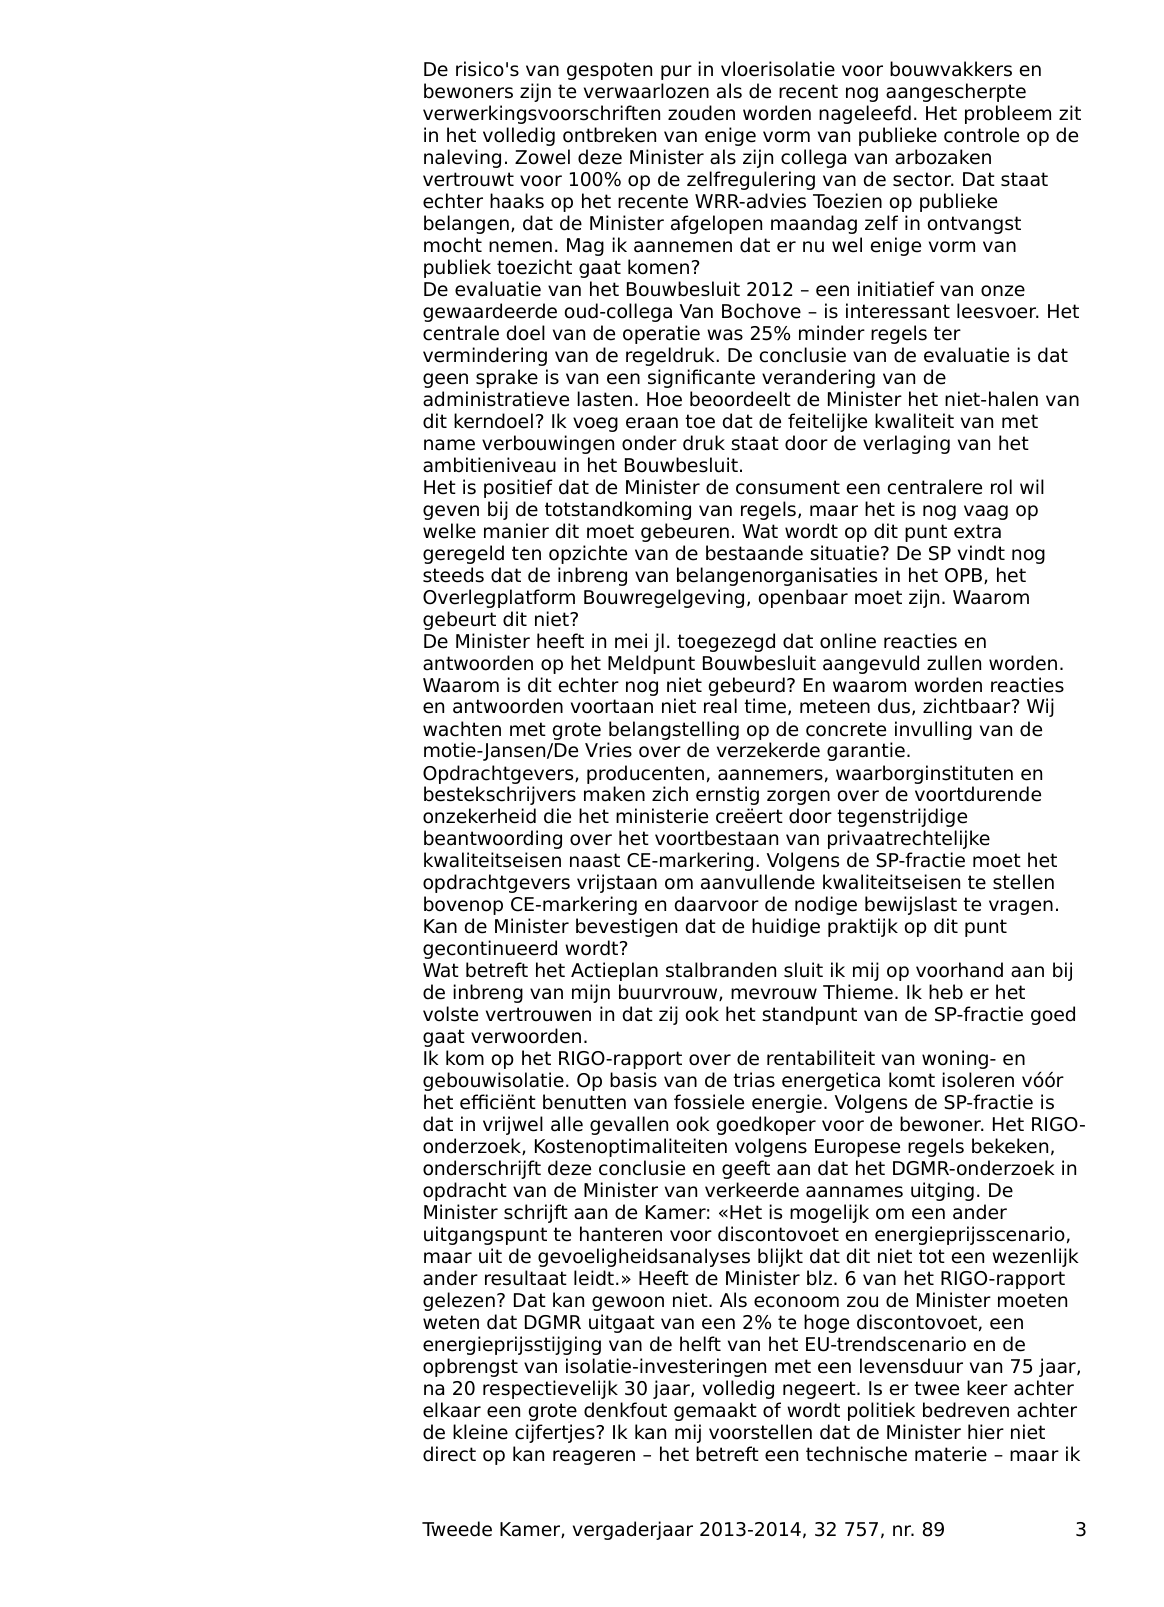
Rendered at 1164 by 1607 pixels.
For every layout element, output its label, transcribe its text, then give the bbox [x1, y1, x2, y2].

text Ik kom op het RIGO-rapport over de rentabiliteit van woning- en gebouwisolatie. Op basis van de trias energetica komt isoleren vóór het efficiënt benutten van fossiele energie. Volgens de SP-fractie is dat in vrijwel alle gevallen ook goedkoper voor de bewoner. Het RIGO-onderzoek, Kostenoptimaliteiten volgens Europese regels bekeken, onderschrijft deze conclusie en geeft aan dat het DGMR-onderzoek in opdracht van de Minister van verkeerde aannames uitging. De Minister schrijft aan de Kamer: «Het is mogelijk om een ander uitgangspunt te hanteren voor discontovoet en energieprijsscenario, maar uit de gevoeligheidsanalyses blijkt dat dit niet tot een wezenlijk ander resultaat leidt.» Heeft de Minister blz. 6 van het RIGO-rapport gelezen? Dat kan gewoon niet. Als econoom zou de Minister moeten weten dat DGMR uitgaat van een 2% te hoge discontovoet, een energieprijsstijging van de helft van het EU-trendscenario en de opbrengst van isolatie-investeringen met een levensduur van 75 jaar, na 20 respectievelijk 30 jaar, volledig negeert. Is er twee keer achter elkaar een grote denkfout gemaakt of wordt politiek bedreven achter de kleine cijfertjes? Ik kan mij voorstellen dat de Minister hier niet direct op kan reageren – het betreft een technische materie – maar ik [422, 1048, 1087, 1466]
text Het is positief dat de Minister de consument een centralere rol wil geven bij de totstandkoming van regels, maar het is nog vaag op welke manier dit moet gebeuren. Wat wordt op dit punt extra geregeld ten opzichte van de bestaande situatie? De SP vindt nog steeds dat de inbreng van belangenorganisaties in het OPB, het Overlegplatform Bouwregelgeving, openbaar moet zijn. Waarom gebeurt dit niet? [422, 477, 1087, 631]
text De Minister heeft in mei jl. toegezegd dat online reacties en antwoorden op het Meldpunt Bouwbesluit aangevuld zullen worden. Waarom is dit echter nog niet gebeurd? En waarom worden reacties en antwoorden voortaan niet real time, meteen dus, zichtbaar? Wij wachten met grote belangstelling op de concrete invulling van de motie-Jansen/De Vries over de verzekerde garantie. [422, 631, 1087, 762]
text De evaluatie van het Bouwbesluit 2012 – een initiatief van onze gewaardeerde oud-collega Van Bochove – is interessant leesvoer. Het centrale doel van de operatie was 25% minder regels ter vermindering van de regeldruk. De conclusie van de evaluatie is dat geen sprake is van een significante verandering van de administratieve lasten. Hoe beoordeelt de Minister het niet-halen van dit kerndoel? Ik voeg eraan toe dat de feitelijke kwaliteit van met name verbouwingen onder druk staat door de verlaging van het ambitieniveau in het Bouwbesluit. [422, 279, 1087, 477]
text De risico's van gespoten pur in vloerisolatie voor bouwvakkers en bewoners zijn te verwaarlozen als de recent nog aangescherpte verwerkingsvoorschriften zouden worden nageleefd. Het probleem zit in het volledig ontbreken van enige vorm van publieke controle op de naleving. Zowel deze Minister als zijn collega van arbozaken vertrouwt voor 100% op de zelfregulering van de sector. Dat staat echter haaks op het recente WRR-advies Toezien op publieke belangen, dat de Minister afgelopen maandag zelf in ontvangst mocht nemen. Mag ik aannemen dat er nu wel enige vorm van publiek toezicht gaat komen? [422, 59, 1087, 279]
text Wat betreft het Actieplan stalbranden sluit ik mij op voorhand aan bij de inbreng van mijn buurvrouw, mevrouw Thieme. Ik heb er het volste vertrouwen in dat zij ook het standpunt van de SP-fractie goed gaat verwoorden. [422, 960, 1087, 1048]
text Opdrachtgevers, producenten, aannemers, waarborginstituten en bestekschrijvers maken zich ernstig zorgen over de voortdurende onzekerheid die het ministerie creëert door tegenstrijdige beantwoording over het voortbestaan van privaatrechtelijke kwaliteitseisen naast CE-markering. Volgens de SP-fractie moet het opdrachtgevers vrijstaan om aanvullende kwaliteitseisen te stellen bovenop CE-markering en daarvoor de nodige bewijslast te vragen. Kan de Minister bevestigen dat de huidige praktijk op dit punt gecontinueerd wordt? [422, 762, 1087, 960]
